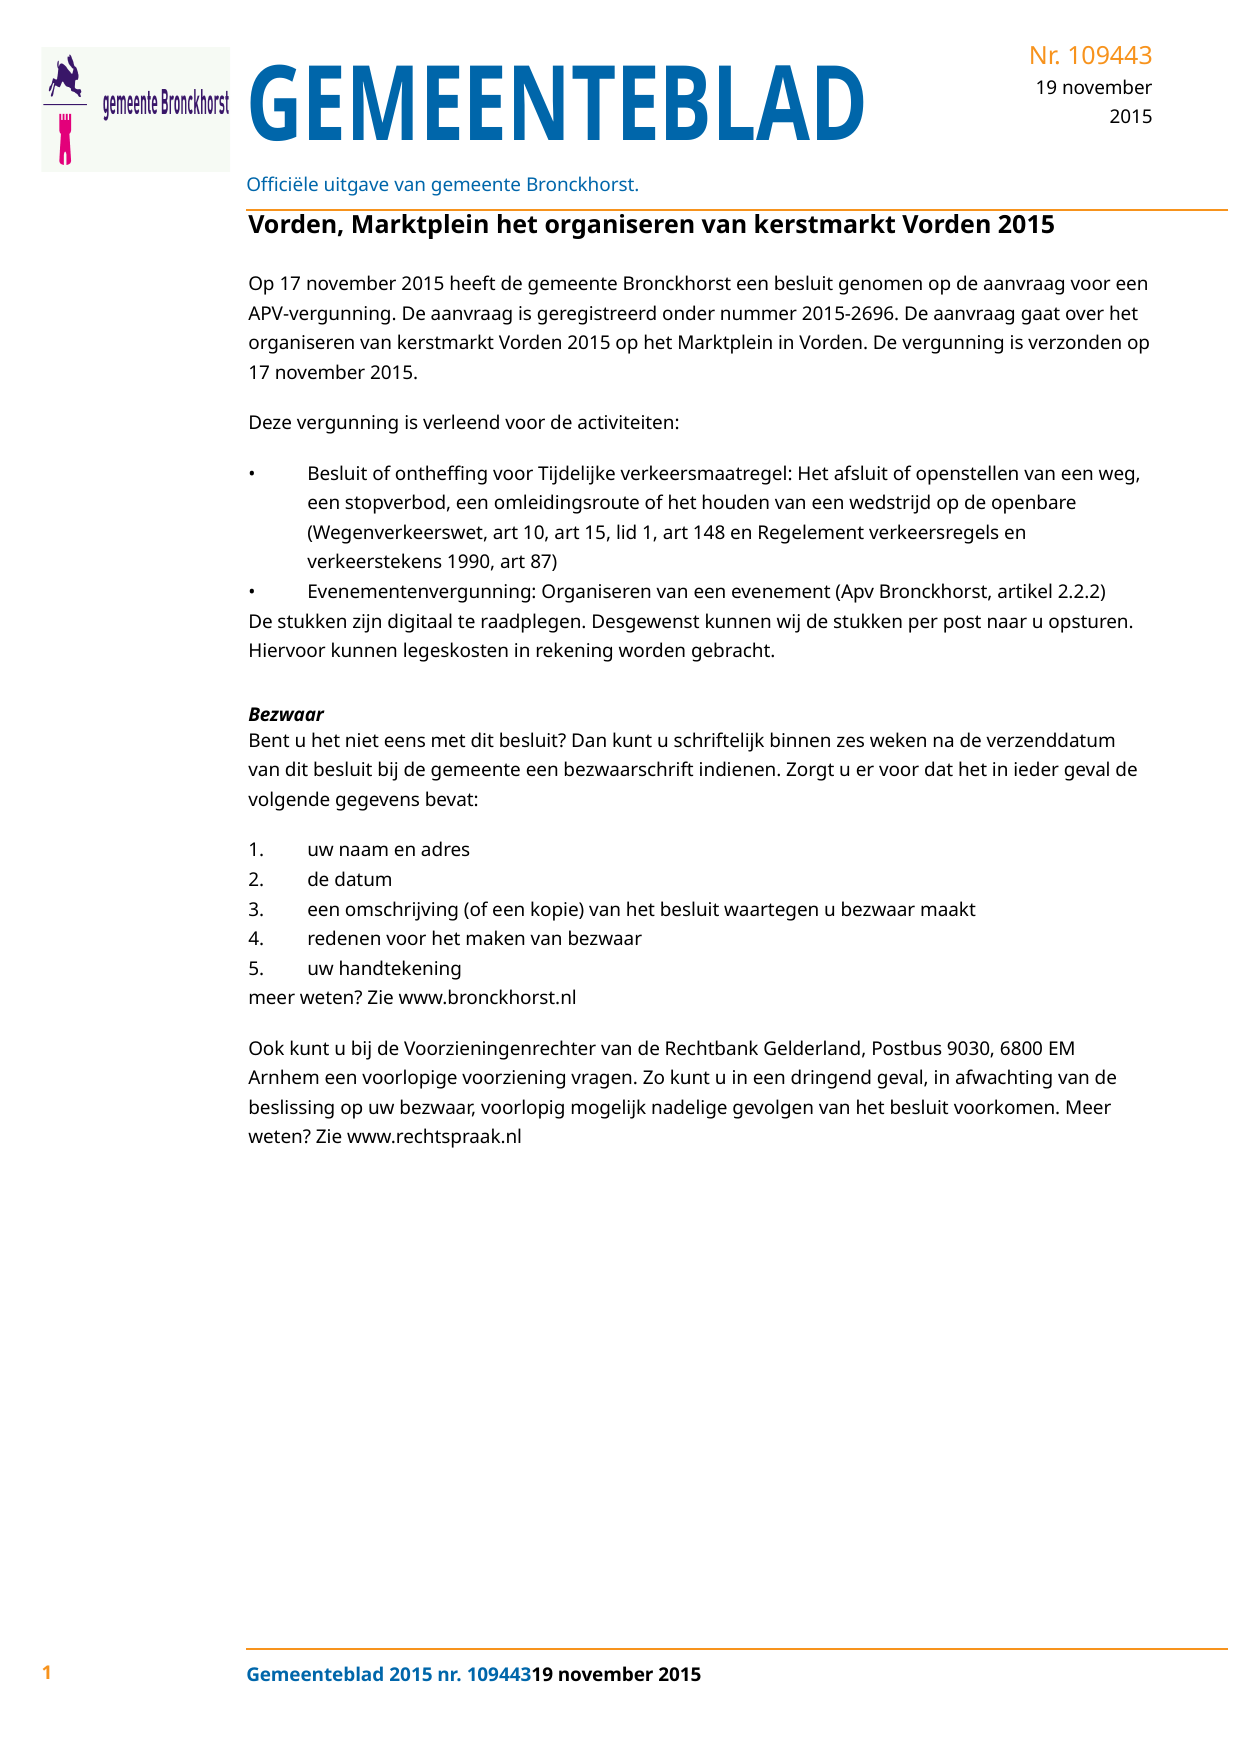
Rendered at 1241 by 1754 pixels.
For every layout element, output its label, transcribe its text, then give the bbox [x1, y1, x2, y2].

text meer weten? Zie www.bronckhorst.nl [248, 984, 1152, 1010]
list redenen voor het maken van bezwaar [248, 925, 1152, 951]
text De stukken zijn digitaal te raadplegen. Desgewenst kunnen wij de stukken per post naar u opsturen. Hiervoor kunnen legeskosten in rekening worden gebracht. [248, 608, 1152, 663]
list de datum [248, 866, 1152, 892]
text Deze vergunning is verleend voor de activiteiten: [248, 409, 1152, 435]
list een omschrijving (of een kopie) van het besluit waartegen u bezwaar maakt [248, 896, 1152, 922]
text Op 17 november 2015 heeft de gemeente Bronckhorst een besluit genomen op de aanvraag voor een APV-vergunning. De aanvraag is geregistreerd onder nummer 2015-2696. De aanvraag gaat over het organiseren van kerstmarkt Vorden 2015 op het Marktplein in Vorden. De vergunning is verzonden op 17 november 2015. [248, 270, 1152, 385]
list uw naam en adres [248, 837, 1152, 862]
text Vorden, Marktplein het organiseren van kerstmarkt Vorden 2015 [248, 211, 1152, 241]
text Ook kunt u bij de Voorzieningenrechter van de Rechtbank Gelderland, Postbus 9030, 6800 EM Arnhem een voorlopige voorziening vragen. Zo kunt u in een dringend geval, in afwachting van de beslissing op uw bezwaar, voorlopig mogelijk nadelige gevolgen van het besluit voorkomen. Meer weten? Zie www.rechtspraak.nl [248, 1035, 1152, 1149]
text Bezwaar [248, 701, 1152, 727]
picture [41, 47, 231, 172]
list Besluit of ontheffing voor Tijdelijke verkeersmaatregel: Het afsluit of openstellen van een weg, een stopverbod, een omleidingsroute of het houden van een wedstrijd op de openbare (Wegenverkeerswet, art 10, art 15, lid 1, art 148 en Regelement verkeersregels en verkeerstekens 1990, art 87) [248, 460, 1152, 574]
list Evenementenvergunning: Organiseren van een evenement (Apv Bronckhorst, artikel 2.2.2) [248, 578, 1152, 604]
list uw handtekening [248, 955, 1152, 981]
text Bent u het niet eens met dit besluit? Dan kunt u schriftelijk binnen zes weken na de verzenddatum van dit besluit bij de gemeente een bezwaarschrift indienen. Zorgt u er voor dat het in ieder geval de volgende gegevens bevat: [248, 727, 1152, 812]
